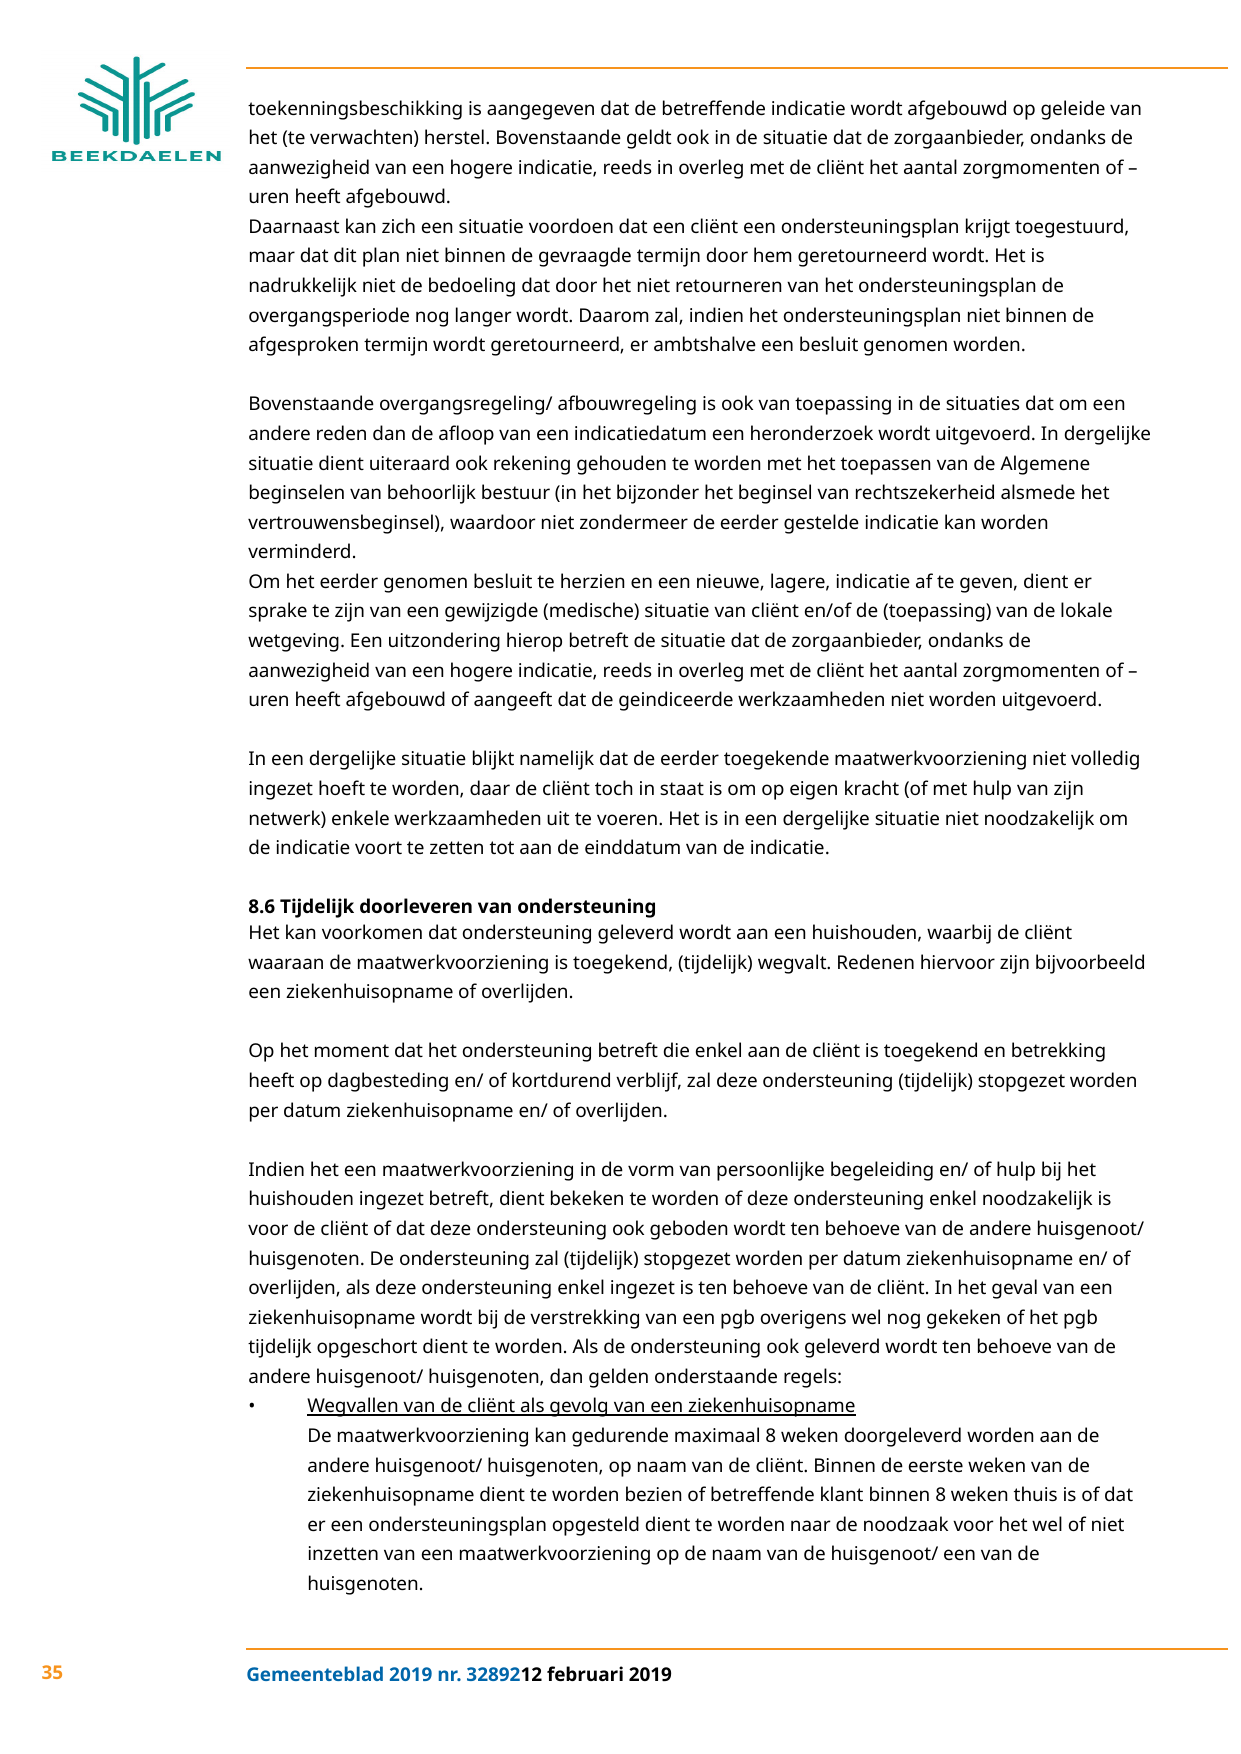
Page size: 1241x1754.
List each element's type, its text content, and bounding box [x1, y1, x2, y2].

text Op het moment dat het ondersteuning betreft die enkel aan de cliënt is toegekend en betrekking heeft op dagbesteding en/ of kortdurend verblijf, zal deze ondersteuning (tijdelijk) stopgezet worden per datum ziekenhuisopname en/ of overlijden. [248, 1038, 1152, 1122]
list De maatwerkvoorziening kan gedurende maximaal 8 weken doorgeleverd worden aan de andere huisgenoot/ huisgenoten, op naam van de cliënt. Binnen de eerste weken van de ziekenhuisopname dient te worden bezien of betreffende klant binnen 8 weken thuis is of dat er een ondersteuningsplan opgesteld dient te worden naar de noodzaak voor het wel of niet inzetten van een maatwerkvoorziening op de naam van de huisgenoot/ een van de huisgenoten. [248, 1422, 1152, 1596]
text Indien het een maatwerkvoorziening in de vorm van persoonlijke begeleiding en/ of hulp bij het huishouden ingezet betreft, dient bekeken te worden of deze ondersteuning enkel noodzakelijk is voor de cliënt of dat deze ondersteuning ook geboden wordt ten behoeve van de andere huisgenoot/ huisgenoten. De ondersteuning zal (tijdelijk) stopgezet worden per datum ziekenhuisopname en/ of overlijden, als deze ondersteuning enkel ingezet is ten behoeve van de cliënt. In het geval van een ziekenhuisopname wordt bij de verstrekking van een pgb overigens wel nog gekeken of het pgb tijdelijk opgeschort dient te worden. Als de ondersteuning ook geleverd wordt ten behoeve van de andere huisgenoot/ huisgenoten, dan gelden onderstaande regels: [248, 1156, 1152, 1389]
picture [41, 47, 231, 172]
text Bovenstaande overgangsregeling/ afbouwregeling is ook van toepassing in de situaties dat om een andere reden dan de afloop van een indicatiedatum een heronderzoek wordt uitgevoerd. In dergelijke situatie dient uiteraard ook rekening gehouden te worden met het toepassen van de Algemene beginselen van behoorlijk bestuur (in het bijzonder het beginsel van rechtszekerheid alsmede het vertrouwensbeginsel), waardoor niet zondermeer de eerder gestelde indicatie kan worden verminderd. [248, 391, 1152, 564]
list Wegvallen van de cliënt als gevolg van een ziekenhuisopname [248, 1393, 1152, 1418]
text In een dergelijke situatie blijkt namelijk dat de eerder toegekende maatwerkvoorziening niet volledig ingezet hoeft te worden, daar de cliënt toch in staat is om op eigen kracht (of met hulp van zijn netwerk) enkele werkzaamheden uit te voeren. Het is in een dergelijke situatie niet noodzakelijk om de indicatie voort te zetten tot aan de einddatum van de indicatie. [248, 746, 1152, 860]
text 8.6 Tijdelijk doorleveren van ondersteuning [248, 893, 1152, 919]
text Daarnaast kan zich een situatie voordoen dat een cliënt een ondersteuningsplan krijgt toegestuurd, maar dat dit plan niet binnen de gevraagde termijn door hem geretourneerd wordt. Het is nadrukkelijk niet de bedoeling dat door het niet retourneren van het ondersteuningsplan de overgangsperiode nog langer wordt. Daarom zal, indien het ondersteuningsplan niet binnen de afgesproken termijn wordt geretourneerd, er ambtshalve een besluit genomen worden. [248, 213, 1152, 357]
text toekenningsbeschikking is aangegeven dat de betreffende indicatie wordt afgebouwd op geleide van het (te verwachten) herstel. Bovenstaande geldt ook in de situatie dat de zorgaanbieder, ondanks de aanwezigheid van een hogere indicatie, reeds in overleg met de cliënt het aantal zorgmomenten of –uren heeft afgebouwd. [248, 95, 1152, 209]
text Om het eerder genomen besluit te herzien en een nieuwe, lagere, indicatie af te geven, dient er sprake te zijn van een gewijzigde (medische) situatie van cliënt en/of de (toepassing) van de lokale wetgeving. Een uitzondering hierop betreft de situatie dat de zorgaanbieder, ondanks de aanwezigheid van een hogere indicatie, reeds in overleg met de cliënt het aantal zorgmomenten of –uren heeft afgebouwd of aangeeft dat de geindiceerde werkzaamheden niet worden uitgevoerd. [248, 568, 1152, 712]
text Het kan voorkomen dat ondersteuning geleverd wordt aan een huishouden, waarbij de cliënt waaraan de maatwerkvoorziening is toegekend, (tijdelijk) wegvalt. Redenen hiervoor zijn bijvoorbeeld een ziekenhuisopname of overlijden. [248, 919, 1152, 1004]
